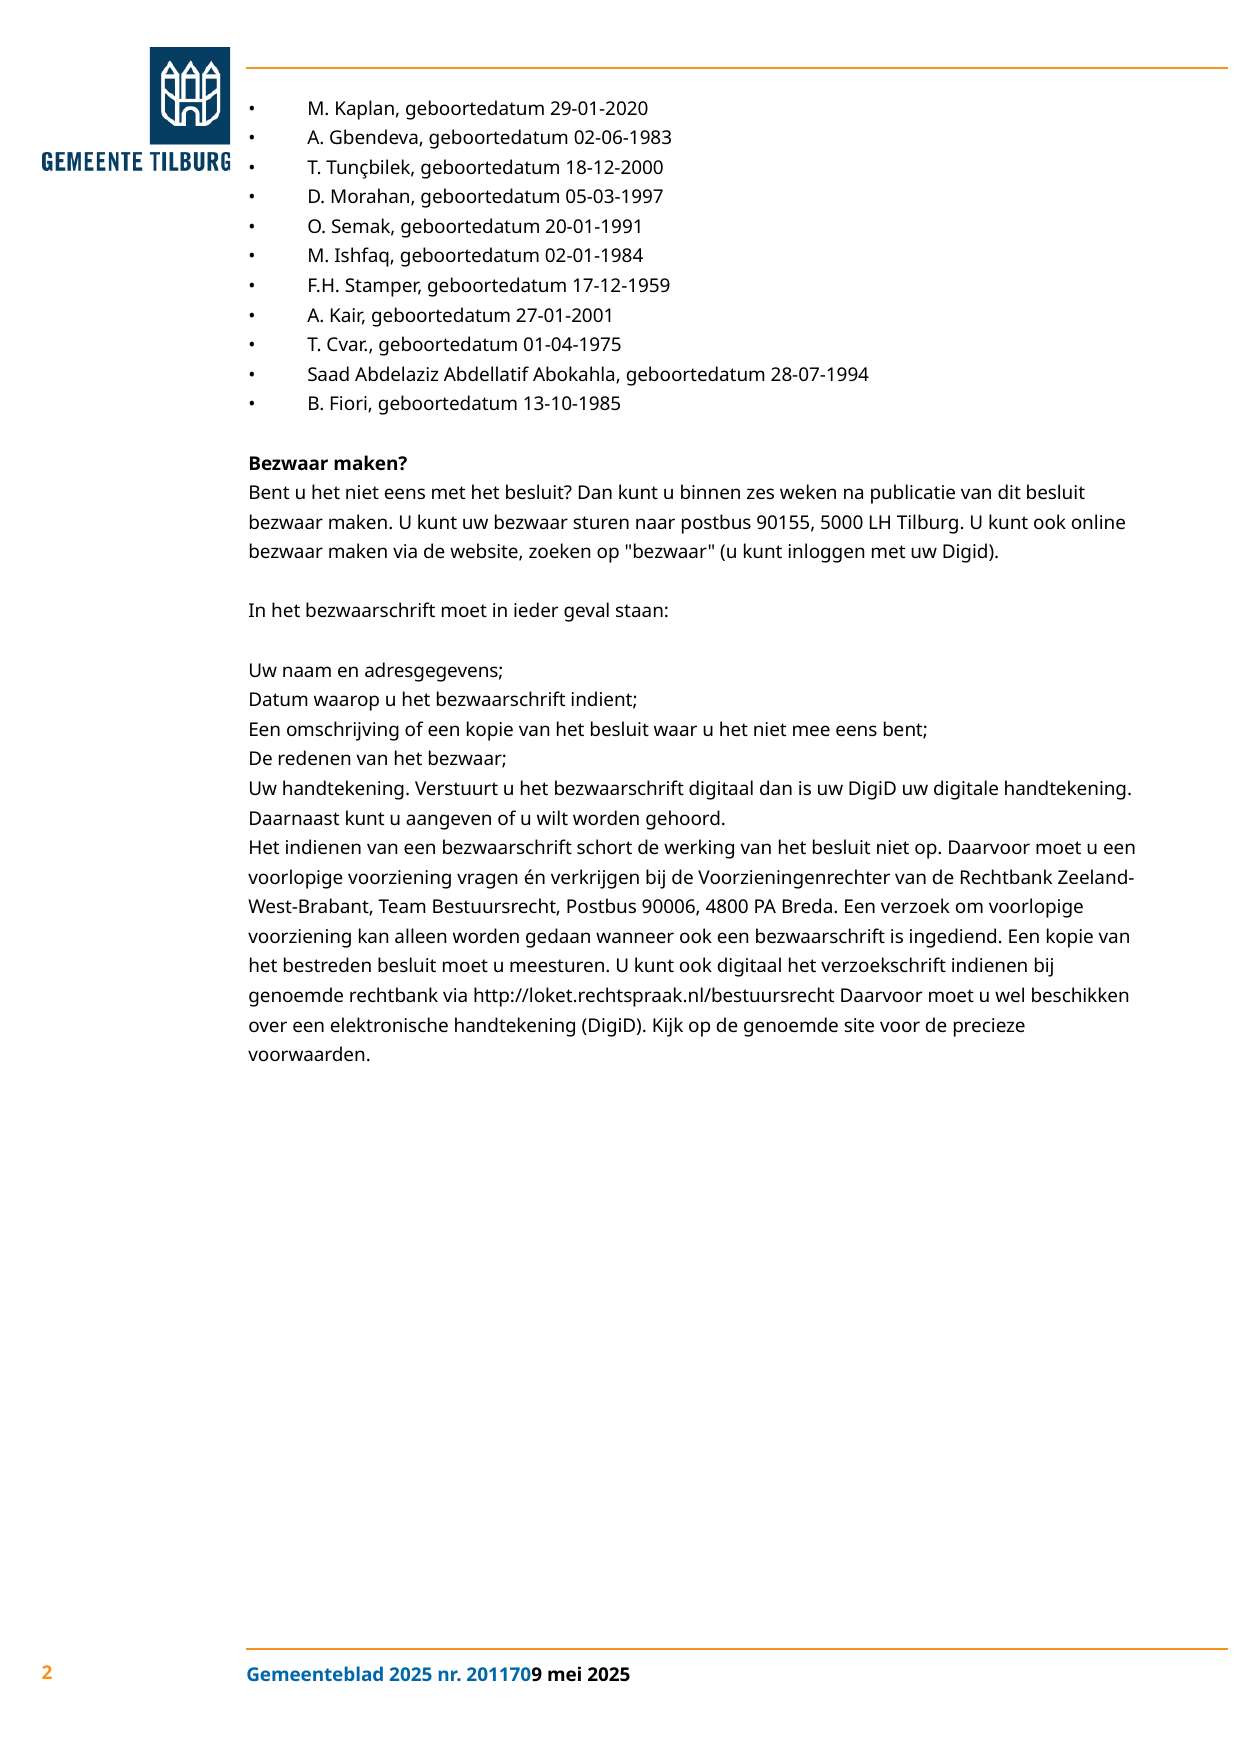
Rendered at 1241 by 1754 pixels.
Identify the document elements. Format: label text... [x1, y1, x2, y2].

text De redenen van het bezwaar; [248, 746, 1152, 771]
text Daarnaast kunt u aangeven of u wilt worden gehoord. [248, 805, 1152, 831]
list M. Ishfaq, geboortedatum 02-01-1984 [248, 243, 1152, 268]
list T. Tunçbilek, geboortedatum 18-12-2000 [248, 154, 1152, 180]
list D. Morahan, geboortedatum 05-03-1997 [248, 183, 1152, 209]
list F.H. Stamper, geboortedatum 17-12-1959 [248, 272, 1152, 298]
text Bezwaar maken? [248, 450, 1152, 476]
list T. Cvar., geboortedatum 01-04-1975 [248, 331, 1152, 357]
list A. Kair, geboortedatum 27-01-2001 [248, 302, 1152, 328]
list Saad Abdelaziz Abdellatif Abokahla, geboortedatum 28-07-1994 [248, 361, 1152, 387]
list M. Kaplan, geboortedatum 29-01-2020 [248, 95, 1152, 121]
picture [41, 47, 231, 172]
list A. Gbendeva, geboortedatum 02-06-1983 [248, 124, 1152, 150]
text In het bezwaarschrift moet in ieder geval staan: [248, 598, 1152, 623]
list B. Fiori, geboortedatum 13-10-1985 [248, 391, 1152, 416]
text Datum waarop u het bezwaarschrift indient; [248, 686, 1152, 712]
list O. Semak, geboortedatum 20-01-1991 [248, 213, 1152, 239]
text Een omschrijving of een kopie van het besluit waar u het niet mee eens bent; [248, 716, 1152, 742]
text Uw handtekening. Verstuurt u het bezwaarschrift digitaal dan is uw DigiD uw digitale handtekening. [248, 775, 1152, 801]
text Het indienen van een bezwaarschrift schort de werking van het besluit niet op. Daarvoor moet u een voorlopige voorziening vragen én verkrijgen bij de Voorzieningenrechter van de Rechtbank Zeeland-West-Brabant, Team Bestuursrecht, Postbus 90006, 4800 PA Breda. Een verzoek om voorlopige voorziening kan alleen worden gedaan wanneer ook een bezwaarschrift is ingediend. Een kopie van het bestreden besluit moet u meesturen. U kunt ook digitaal het verzoekschrift indienen bij genoemde rechtbank via http://loket.rechtspraak.nl/bestuursrecht Daarvoor moet u wel beschikken over een elektronische handtekening (DigiD). Kijk op de genoemde site voor de precieze voorwaarden. [248, 834, 1152, 1067]
text Uw naam en adresgegevens; [248, 657, 1152, 683]
text Bent u het niet eens met het besluit? Dan kunt u binnen zes weken na publicatie van dit besluit bezwaar maken. U kunt uw bezwaar sturen naar postbus 90155, 5000 LH Tilburg. U kunt ook online bezwaar maken via de website, zoeken op "bezwaar" (u kunt inloggen met uw Digid). [248, 479, 1152, 564]
